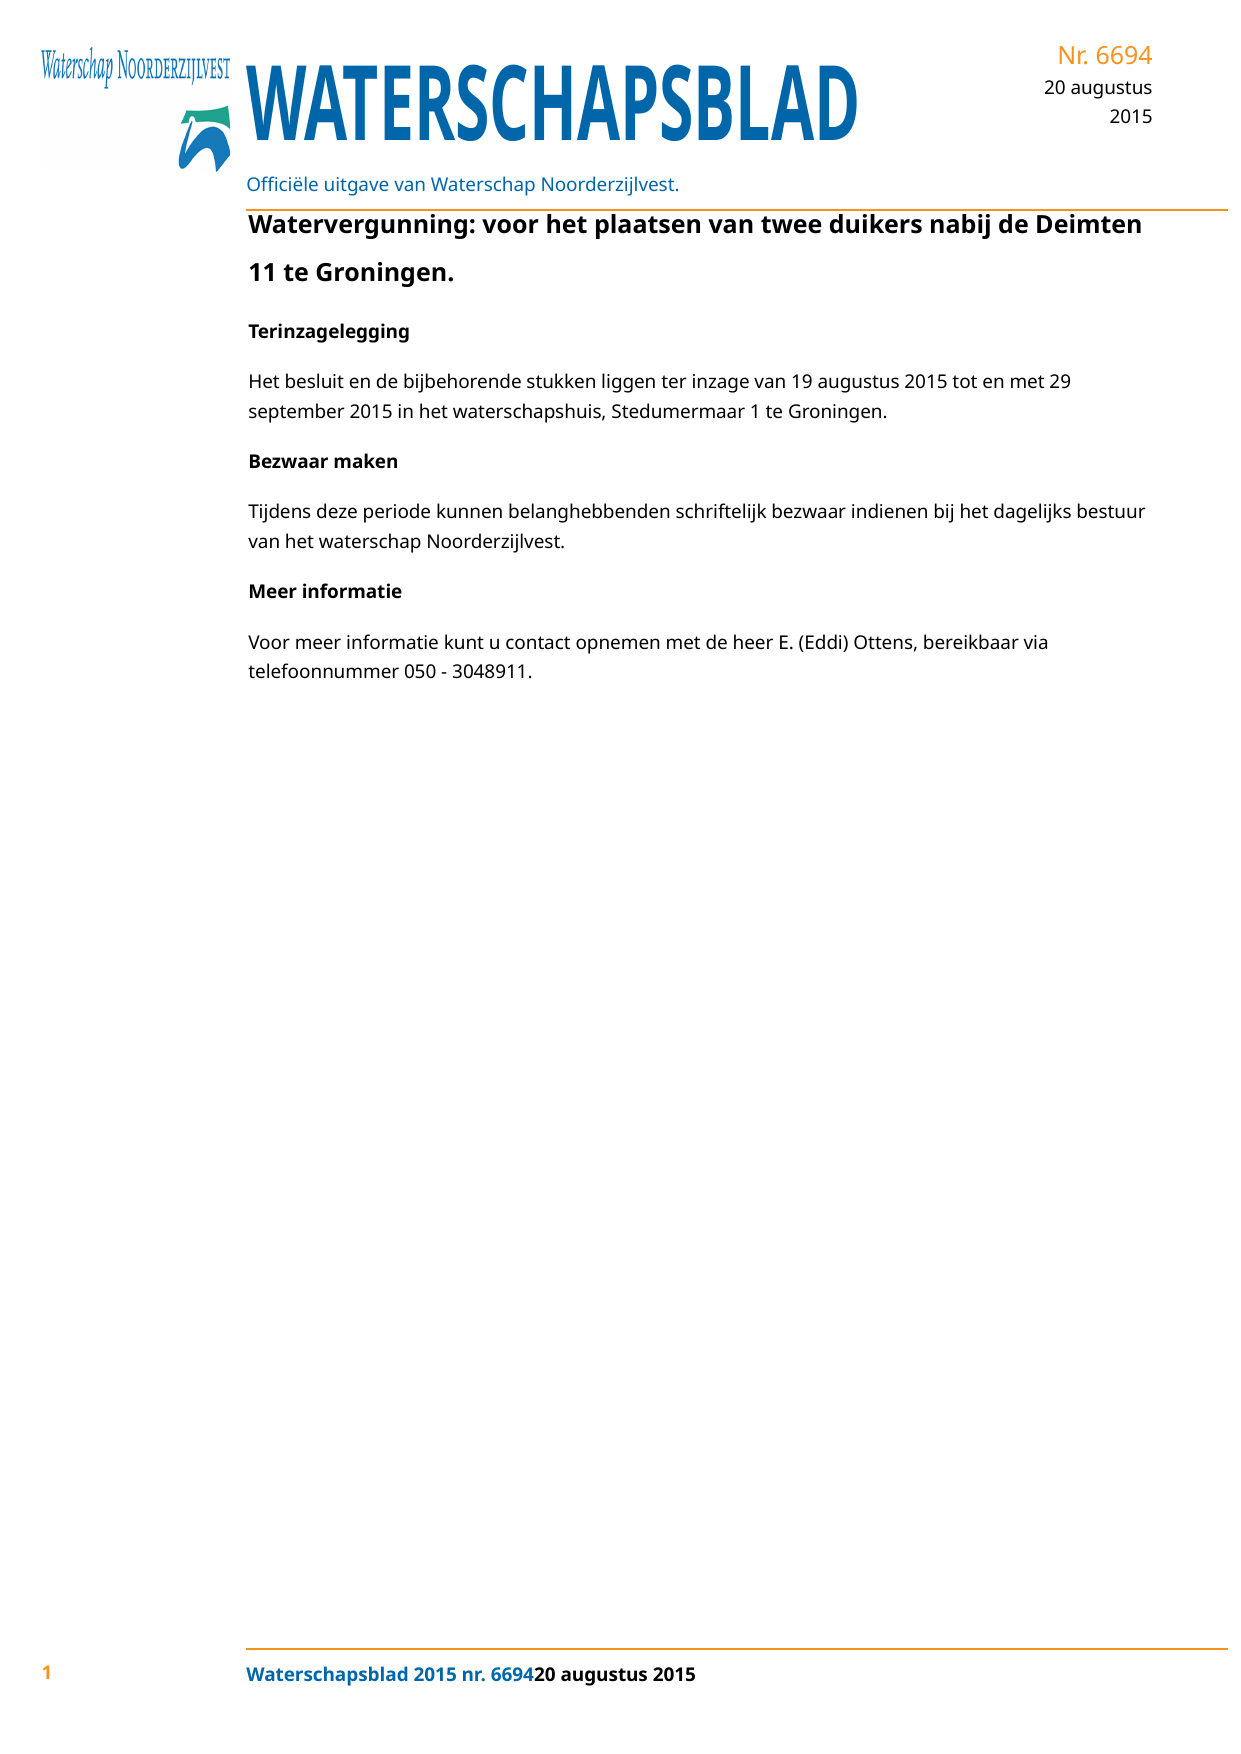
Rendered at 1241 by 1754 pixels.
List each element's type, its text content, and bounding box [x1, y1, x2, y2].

text Watervergunning: voor het plaatsen van twee duikers nabij de Deimten 11 te Groningen. [248, 211, 1152, 288]
text Het besluit en de bijbehorende stukken liggen ter inzage van 19 augustus 2015 tot en met 29 september 2015 in het waterschapshuis, Stedumermaar 1 te Groningen. [248, 368, 1152, 424]
text Bezwaar maken [248, 448, 1152, 474]
text Tijdens deze periode kunnen belanghebbenden schriftelijk bezwaar indienen bij het dagelijks bestuur van het waterschap Noorderzijlvest. [248, 499, 1152, 554]
text Meer informatie [248, 579, 1152, 604]
picture [41, 47, 231, 172]
text Terinzagelegging [248, 318, 1152, 344]
text Voor meer informatie kunt u contact opnemen met de heer E. (Eddi) Ottens, bereikbaar via telefoonnummer 050 - 3048911. [248, 629, 1152, 684]
